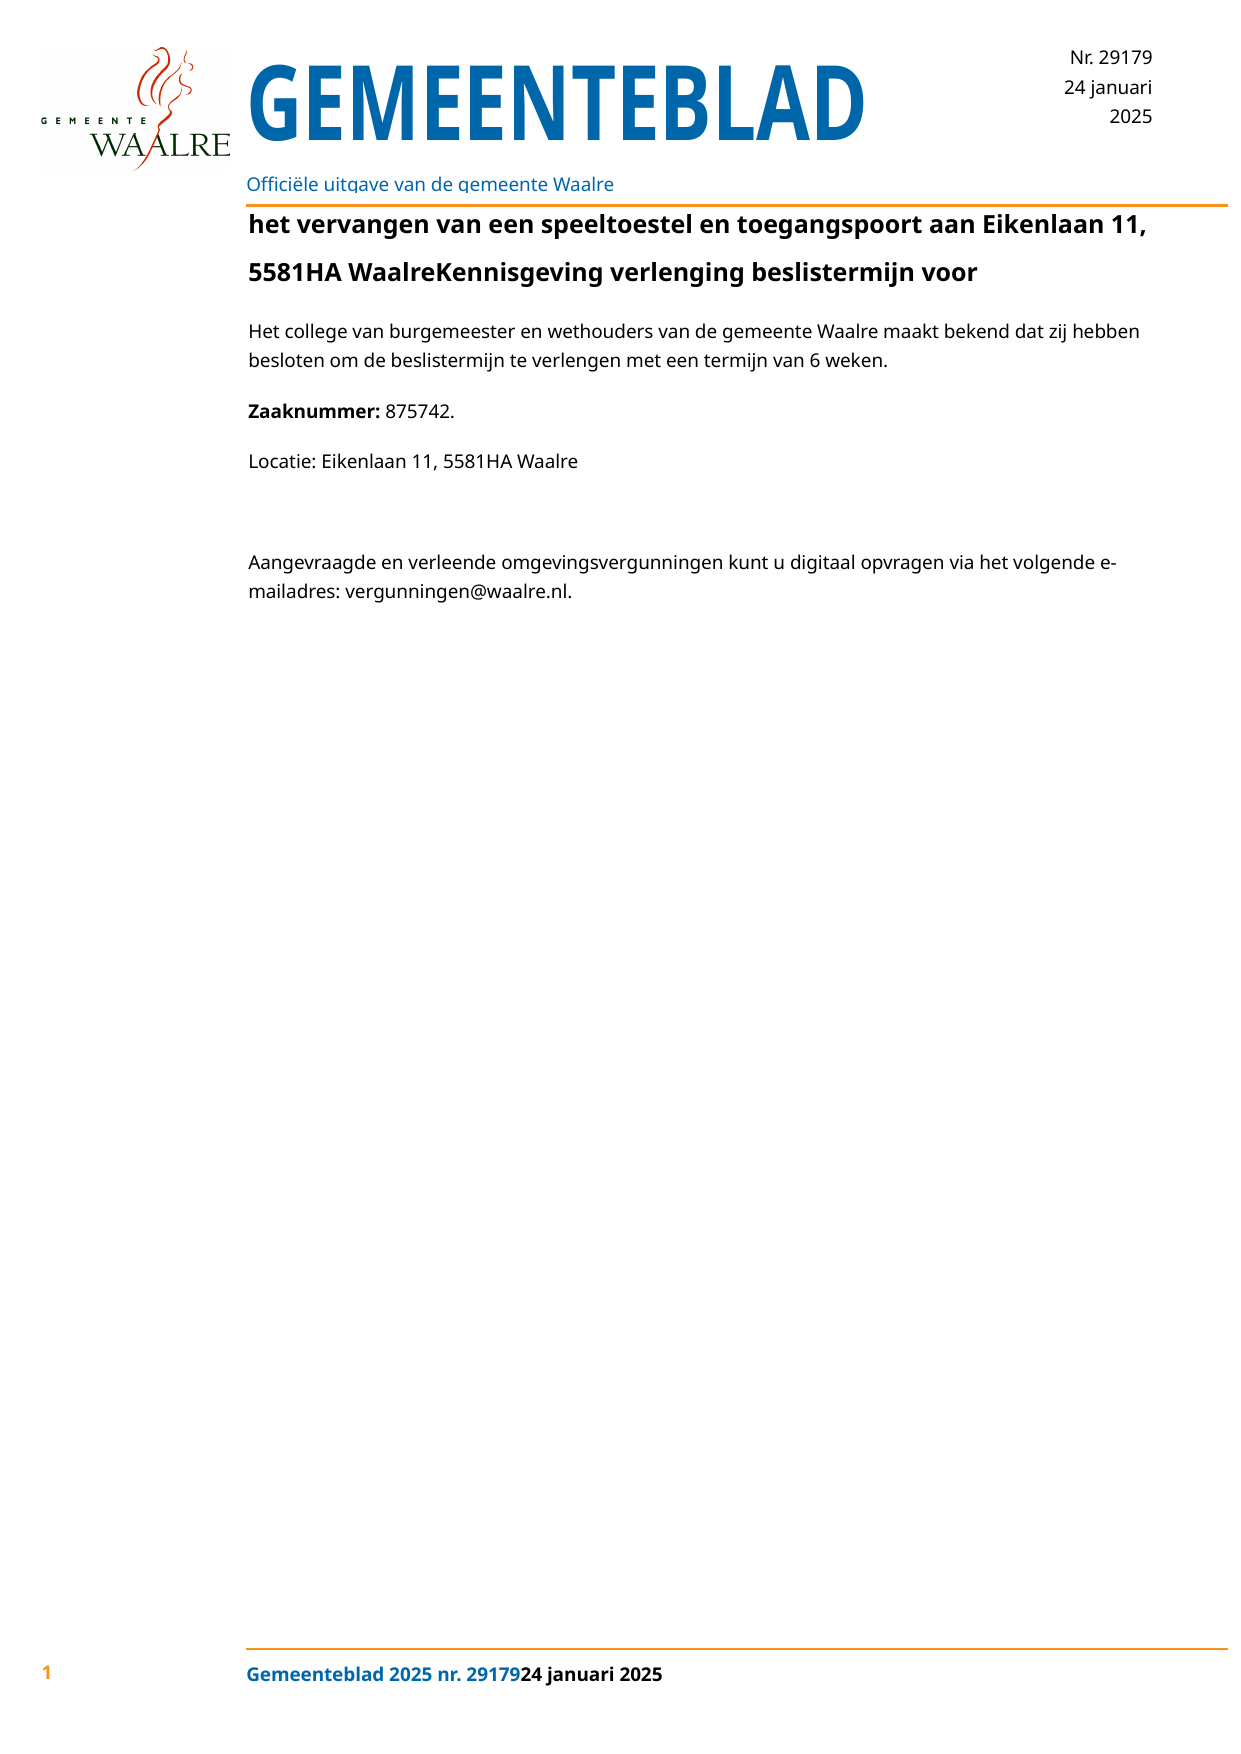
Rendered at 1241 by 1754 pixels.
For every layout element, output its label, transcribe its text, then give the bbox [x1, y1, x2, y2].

text Locatie: Eikenlaan 11, 5581HA Waalre [248, 448, 1152, 474]
text Zaaknummer: 875742. [248, 398, 1152, 424]
text Aangevraagde en verleende omgevingsvergunningen kunt u digitaal opvragen via het volgende e-mailadres: vergunningen@waalre.nl. [248, 549, 1152, 604]
text het vervangen van een speeltoestel en toegangspoort aan Eikenlaan 11, 5581HA WaalreKennisgeving verlenging beslistermijn voor [248, 207, 1152, 288]
picture [41, 47, 231, 172]
text Het college van burgemeester en wethouders van de gemeente Waalre maakt bekend dat zij hebben besloten om de beslistermijn te verlengen met een termijn van 6 weken. [248, 318, 1152, 373]
